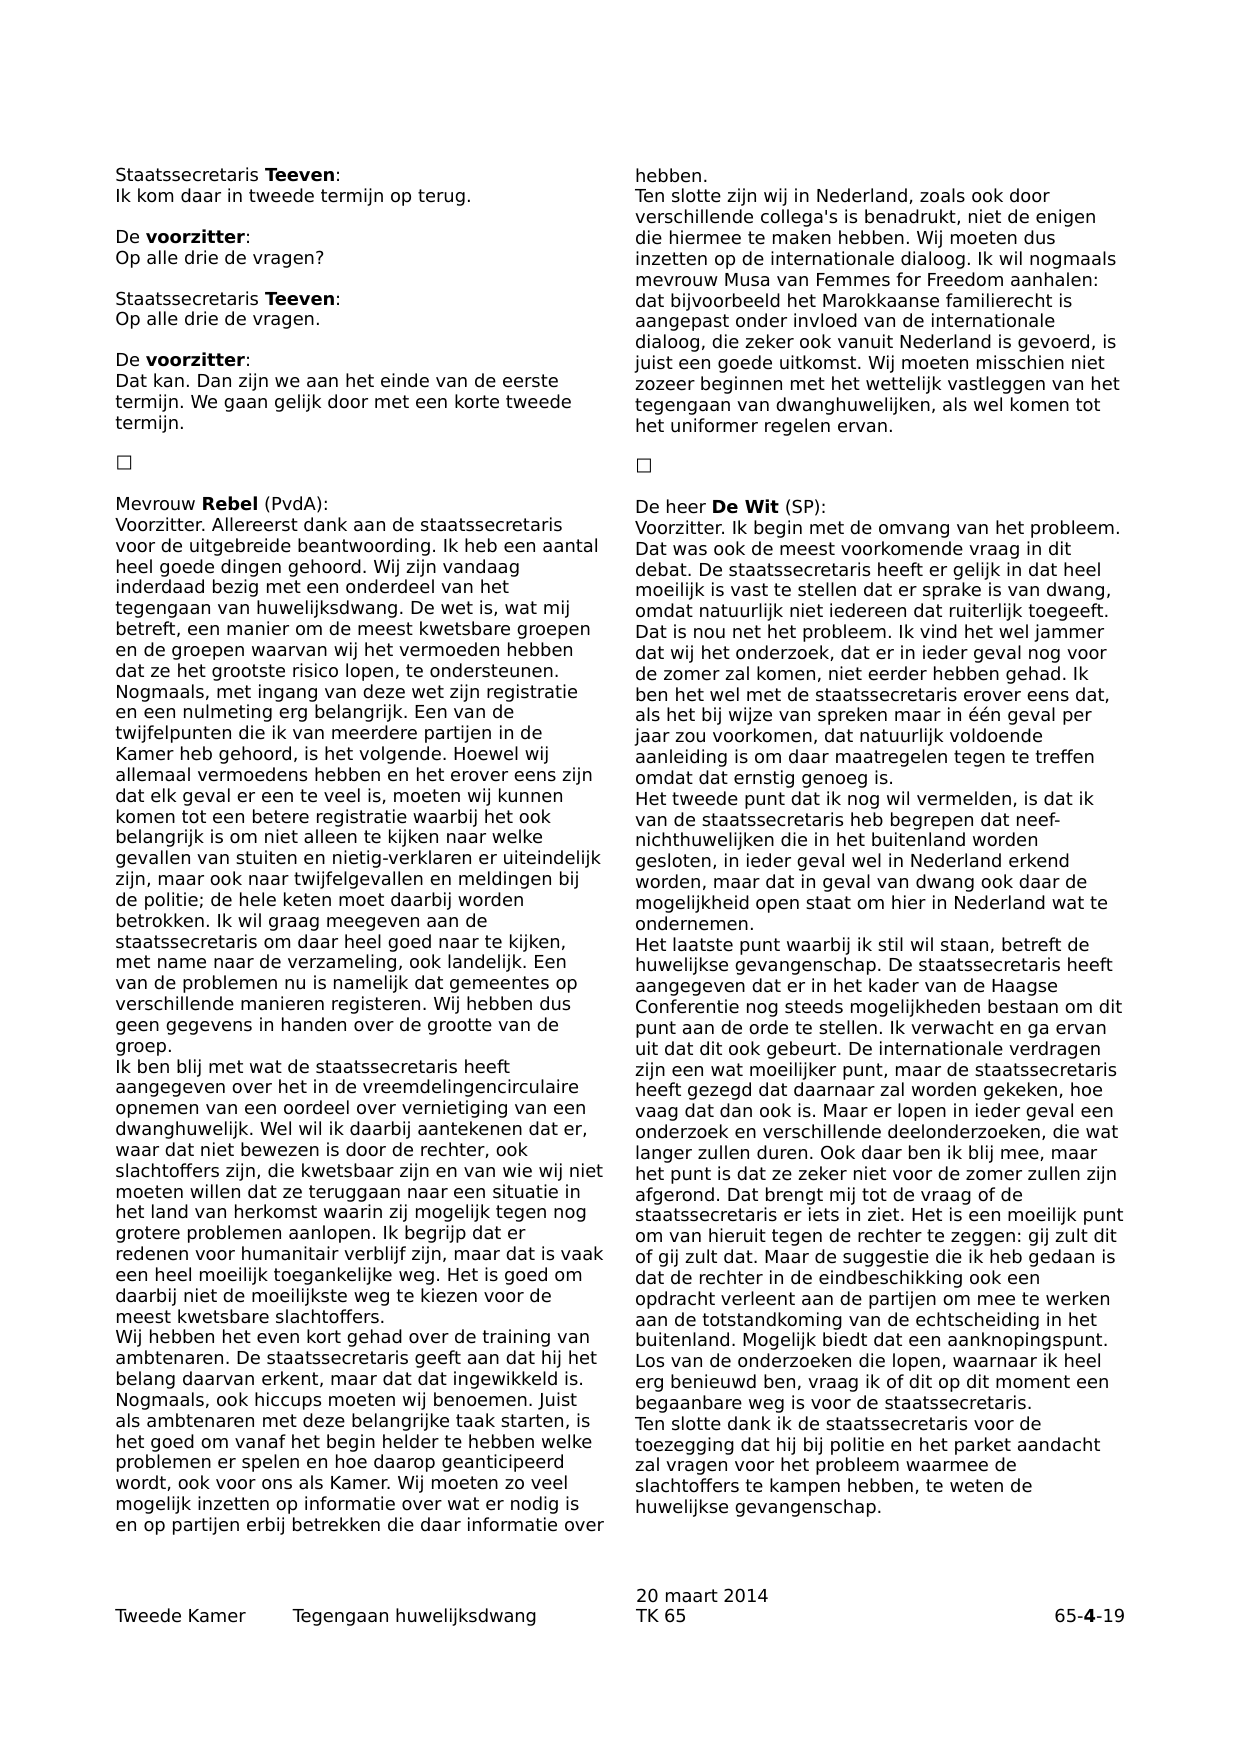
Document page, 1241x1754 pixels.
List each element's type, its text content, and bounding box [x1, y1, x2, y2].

text De voorzitter: [115, 227, 605, 248]
text De voorzitter: [115, 350, 605, 371]
text Het laatste punt waarbij ik stil wil staan, betreft de huwelijkse gevangenschap. De staatssecretaris heeft aangegeven dat er in het kader van de Haagse Conferentie nog steeds mogelijkheden bestaan om dit punt aan de orde te stellen. Ik verwacht en ga ervan uit dat dit ook gebeurt. De internationale verdragen zijn een wat moeilijker punt, maar de staatssecretaris heeft gezegd dat daarnaar zal worden gekeken, hoe vaag dat dan ook is. Maar er lopen in ieder geval een onderzoek en verschillende deelonderzoeken, die wat langer zullen duren. Ook daar ben ik blij mee, maar het punt is dat ze zeker niet voor de zomer zullen zijn afgerond. Dat brengt mij tot de vraag of de staatssecretaris er iets in ziet. Het is een moeilijk punt om van hieruit tegen de rechter te zeggen: gij zult dit of gij zult dat. Maar de suggestie die ik heb gedaan is dat de rechter in de eindbeschikking ook een opdracht verleent aan de partijen om mee te werken aan de totstandkoming van de echtscheiding in het buitenland. Mogelijk biedt dat een aanknopingspunt. Los van de onderzoeken die lopen, waarnaar ik heel erg benieuwd ben, vraag ik of dit op dit moment een begaanbare weg is voor de staatssecretaris. [635, 934, 1125, 1413]
text Ten slotte dank ik de staatssecretaris voor de toezegging dat hij bij politie en het parket aandacht zal vragen voor het probleem waarmee de slachtoffers te kampen hebben, te weten de huwelijkse gevangenschap. [635, 1413, 1125, 1518]
text Wij hebben het even kort gehad over de training van ambtenaren. De staatssecretaris geeft aan dat hij het belang daarvan erkent, maar dat dat ingewikkeld is. Nogmaals, ook hiccups moeten wij benoemen. Juist als ambtenaren met deze belangrijke taak starten, is het goed om vanaf het begin helder te hebben welke problemen er spelen en hoe daarop geanticipeerd wordt, ook voor ons als Kamer. Wij moeten zo veel mogelijk inzetten op informatie over wat er nodig is en op partijen erbij betrekken die daar informatie over [115, 1327, 605, 1536]
text De heer De Wit (SP): [635, 497, 1125, 518]
text ⬜ [115, 453, 605, 474]
text Mevrouw Rebel (PvdA): [115, 494, 605, 515]
text Dat kan. Dan zijn we aan het einde van de eerste termijn. We gaan gelijk door met een korte tweede termijn. [115, 371, 605, 433]
text Het tweede punt dat ik nog wil vermelden, is dat ik van de staatssecretaris heb begrepen dat neef-nichthuwelijken die in het buitenland worden gesloten, in ieder geval wel in Nederland erkend worden, maar dat in geval van dwang ook daar de mogelijkheid open staat om hier in Nederland wat te ondernemen. [635, 788, 1125, 934]
text Voorzitter. Allereerst dank aan de staatssecretaris voor de uitgebreide beantwoording. Ik heb een aantal heel goede dingen gehoord. Wij zijn vandaag inderdaad bezig met een onderdeel van het tegengaan van huwelijksdwang. De wet is, wat mij betreft, een manier om de meest kwetsbare groepen en de groepen waarvan wij het vermoeden hebben dat ze het grootste risico lopen, te ondersteunen. [115, 515, 605, 681]
text Staatssecretaris Teeven: [115, 288, 605, 309]
text Staatssecretaris Teeven: [115, 165, 605, 186]
text Op alle drie de vragen? [115, 248, 605, 268]
text Ik ben blij met wat de staatssecretaris heeft aangegeven over het in de vreemdelingencirculaire opnemen van een oordeel over vernietiging van een dwanghuwelijk. Wel wil ik daarbij aantekenen dat er, waar dat niet bewezen is door de rechter, ook slachtoffers zijn, die kwetsbaar zijn en van wie wij niet moeten willen dat ze teruggaan naar een situatie in het land van herkomst waarin zij mogelijk tegen nog grotere problemen aanlopen. Ik begrijp dat er redenen voor humanitair verblijf zijn, maar dat is vaak een heel moeilijk toegankelijke weg. Het is goed om daarbij niet de moeilijkste weg te kiezen voor de meest kwetsbare slachtoffers. [115, 1056, 605, 1327]
text hebben. [635, 165, 1125, 186]
text Ik kom daar in tweede termijn op terug. [115, 186, 605, 207]
text Ten slotte zijn wij in Nederland, zoals ook door verschillende collega's is benadrukt, niet de enigen die hiermee te maken hebben. Wij moeten dus inzetten op de internationale dialoog. Ik wil nogmaals mevrouw Musa van Femmes for Freedom aanhalen: dat bijvoorbeeld het Marokkaanse familierecht is aangepast onder invloed van de internationale dialoog, die zeker ook vanuit Nederland is gevoerd, is juist een goede uitkomst. Wij moeten misschien niet zozeer beginnen met het wettelijk vastleggen van het tegengaan van dwanghuwelijken, als wel komen tot het uniformer regelen ervan. [635, 186, 1125, 436]
text Voorzitter. Ik begin met de omvang van het probleem. Dat was ook de meest voorkomende vraag in dit debat. De staatssecretaris heeft er gelijk in dat heel moeilijk is vast te stellen dat er sprake is van dwang, omdat natuurlijk niet iedereen dat ruiterlijk toegeeft. Dat is nou net het probleem. Ik vind het wel jammer dat wij het onderzoek, dat er in ieder geval nog voor de zomer zal komen, niet eerder hebben gehad. Ik ben het wel met de staatssecretaris erover eens dat, als het bij wijze van spreken maar in één geval per jaar zou voorkomen, dat natuurlijk voldoende aanleiding is om daar maatregelen tegen te treffen omdat dat ernstig genoeg is. [635, 518, 1125, 788]
text Nogmaals, met ingang van deze wet zijn registratie en een nulmeting erg belangrijk. Een van de twijfelpunten die ik van meerdere partijen in de Kamer heb gehoord, is het volgende. Hoewel wij allemaal vermoedens hebben en het erover eens zijn dat elk geval er een te veel is, moeten wij kunnen komen tot een betere registratie waarbij het ook belangrijk is om niet alleen te kijken naar welke gevallen van stuiten en nietig-verklaren er uiteindelijk zijn, maar ook naar twijfelgevallen en meldingen bij de politie; de hele keten moet daarbij worden betrokken. Ik wil graag meegeven aan de staatssecretaris om daar heel goed naar te kijken, met name naar de verzameling, ook landelijk. Een van de problemen nu is namelijk dat gemeentes op verschillende manieren registeren. Wij hebben dus geen gegevens in handen over de grootte van de groep. [115, 681, 605, 1056]
text ⬜ [635, 456, 1125, 477]
text Op alle drie de vragen. [115, 309, 605, 330]
